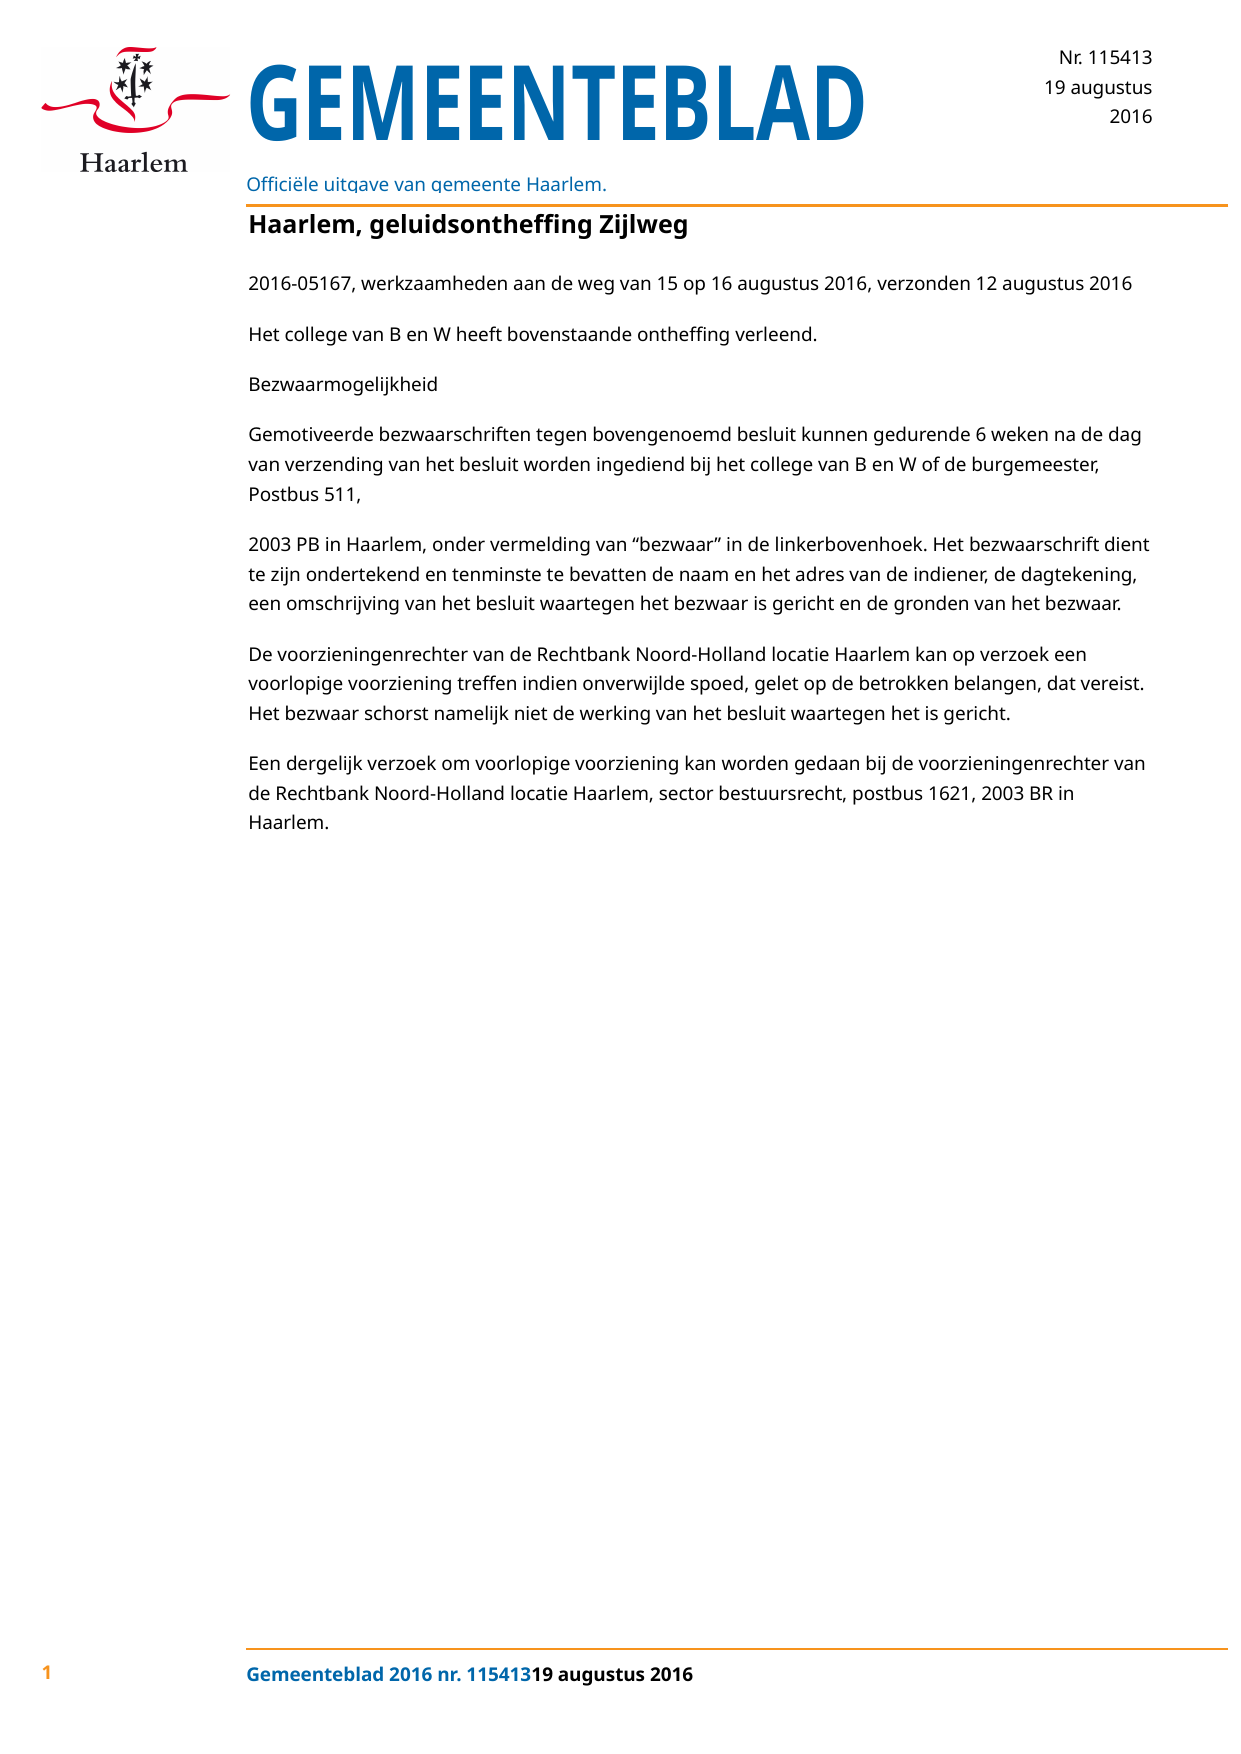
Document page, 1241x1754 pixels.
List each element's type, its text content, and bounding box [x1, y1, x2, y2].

text 2003 PB in Haarlem, onder vermelding van “bezwaar” in de linkerbovenhoek. Het bezwaarschrift dient te zijn ondertekend en tenminste te bevatten de naam en het adres van de indiener, de dagtekening, een omschrijving van het besluit waartegen het bezwaar is gericht en de gronden van het bezwaar. [248, 531, 1152, 616]
text De voorzieningenrechter van de Rechtbank Noord-Holland locatie Haarlem kan op verzoek een voorlopige voorziening treffen indien onverwijlde spoed, gelet op de betrokken belangen, dat vereist. Het bezwaar schorst namelijk niet de werking van het besluit waartegen het is gericht. [248, 641, 1152, 726]
text Het college van B en W heeft bovenstaande ontheffing verleend. [248, 321, 1152, 346]
text Een dergelijk verzoek om voorlopige voorziening kan worden gedaan bij de voorzieningenrechter van de Rechtbank Noord-Holland locatie Haarlem, sector bestuursrecht, postbus 1621, 2003 BR in Haarlem. [248, 750, 1152, 835]
text 2016-05167, werkzaamheden aan de weg van 15 op 16 augustus 2016, verzonden 12 augustus 2016 [248, 270, 1152, 296]
picture [41, 47, 231, 172]
text Haarlem, geluidsontheffing Zijlweg [248, 207, 1152, 241]
text Bezwaarmogelijkheid [248, 371, 1152, 397]
text Gemotiveerde bezwaarschriften tegen bovengenoemd besluit kunnen gedurende 6 weken na de dag van verzending van het besluit worden ingediend bij het college van B en W of de burgemeester, Postbus 511, [248, 422, 1152, 506]
